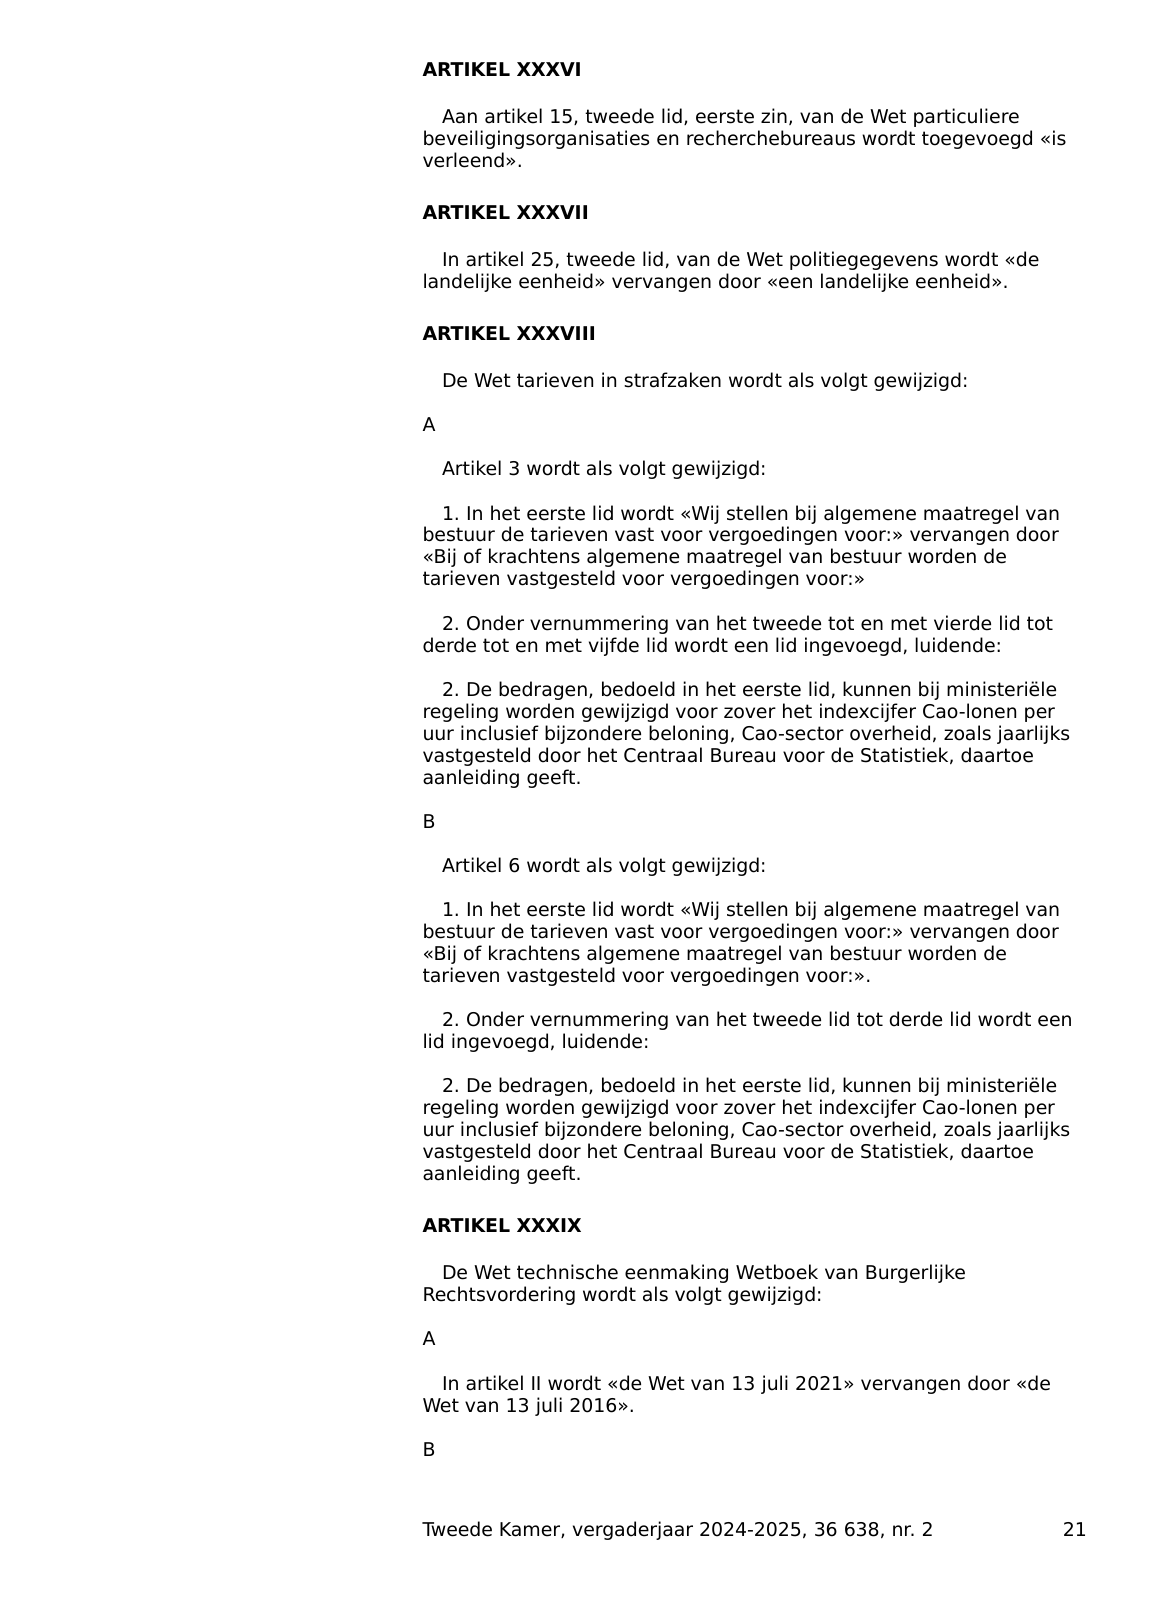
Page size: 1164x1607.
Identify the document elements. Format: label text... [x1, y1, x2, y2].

text B [422, 811, 1087, 833]
text 2. De bedragen, bedoeld in het eerste lid, kunnen bij ministeriële regeling worden gewijzigd voor zover het indexcijfer Cao-lonen per uur inclusief bijzondere beloning, Cao-sector overheid, zoals jaarlijks vastgesteld door het Centraal Bureau voor de Statistiek, daartoe aanleiding geeft. [422, 679, 1087, 788]
subtitle ARTIKEL XXXVII [422, 202, 1087, 224]
text Artikel 3 wordt als volgt gewijzigd: [422, 458, 1087, 480]
text 1. In het eerste lid wordt «Wij stellen bij algemene maatregel van bestuur de tarieven vast voor vergoedingen voor:» vervangen door «Bij of krachtens algemene maatregel van bestuur worden de tarieven vastgesteld voor vergoedingen voor:» [422, 502, 1087, 590]
text A [422, 414, 1087, 436]
text In artikel II wordt «de Wet van 13 juli 2021» vervangen door «de Wet van 13 juli 2016». [422, 1372, 1087, 1416]
text 1. In het eerste lid wordt «Wij stellen bij algemene maatregel van bestuur de tarieven vast voor vergoedingen voor:» vervangen door «Bij of krachtens algemene maatregel van bestuur worden de tarieven vastgesteld voor vergoedingen voor:». [422, 899, 1087, 987]
subtitle ARTIKEL XXXVIII [422, 323, 1087, 345]
subtitle ARTIKEL XXXIX [422, 1215, 1087, 1237]
text Artikel 6 wordt als volgt gewijzigd: [422, 855, 1087, 877]
text 2. De bedragen, bedoeld in het eerste lid, kunnen bij ministeriële regeling worden gewijzigd voor zover het indexcijfer Cao-lonen per uur inclusief bijzondere beloning, Cao-sector overheid, zoals jaarlijks vastgesteld door het Centraal Bureau voor de Statistiek, daartoe aanleiding geeft. [422, 1075, 1087, 1185]
subtitle ARTIKEL XXXVI [422, 59, 1087, 81]
text Aan artikel 15, tweede lid, eerste zin, van de Wet particuliere beveiligingsorganisaties en recherchebureaus wordt toegevoegd «is verleend». [422, 106, 1087, 172]
text 2. Onder vernummering van het tweede tot en met vierde lid tot derde tot en met vijfde lid wordt een lid ingevoegd, luidende: [422, 612, 1087, 656]
text De Wet tarieven in strafzaken wordt als volgt gewijzigd: [422, 370, 1087, 392]
text In artikel 25, tweede lid, van de Wet politiegegevens wordt «de landelijke eenheid» vervangen door «een landelijke eenheid». [422, 249, 1087, 293]
text 2. Onder vernummering van het tweede lid tot derde lid wordt een lid ingevoegd, luidende: [422, 1009, 1087, 1053]
text A [422, 1328, 1087, 1350]
text B [422, 1439, 1087, 1461]
text De Wet technische eenmaking Wetboek van Burgerlijke Rechtsvordering wordt als volgt gewijzigd: [422, 1262, 1087, 1306]
